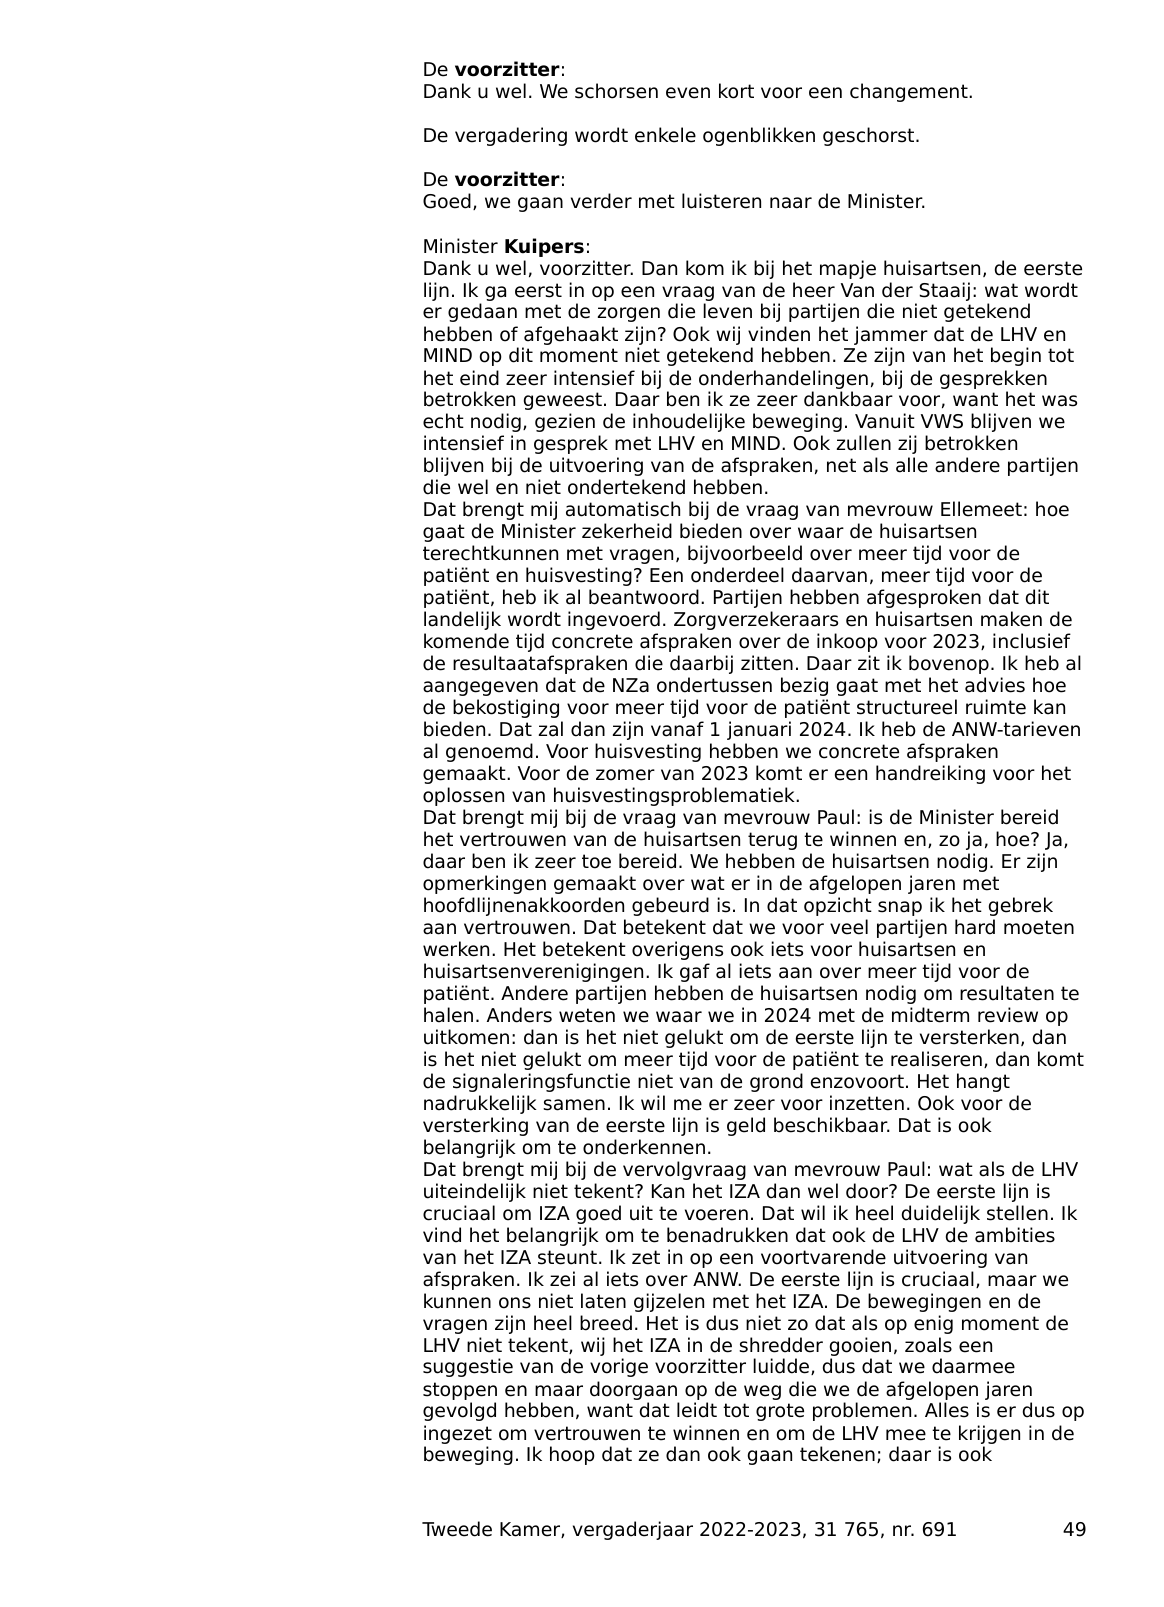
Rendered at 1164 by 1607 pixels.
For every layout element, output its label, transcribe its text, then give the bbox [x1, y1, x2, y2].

text De vergadering wordt enkele ogenblikken geschorst. [422, 125, 1087, 147]
text Dank u wel, voorzitter. Dan kom ik bij het mapje huisartsen, de eerste lijn. Ik ga eerst in op een vraag van de heer Van der Staaij: wat wordt er gedaan met de zorgen die leven bij partijen die niet getekend hebben of afgehaakt zijn? Ook wij vinden het jammer dat de LHV en MIND op dit moment niet getekend hebben. Ze zijn van het begin tot het eind zeer intensief bij de onderhandelingen, bij de gesprekken betrokken geweest. Daar ben ik ze zeer dankbaar voor, want het was echt nodig, gezien de inhoudelijke beweging. Vanuit VWS blijven we intensief in gesprek met LHV en MIND. Ook zullen zij betrokken blijven bij de uitvoering van de afspraken, net als alle andere partijen die wel en niet ondertekend hebben. [422, 257, 1087, 499]
text Dat brengt mij bij de vervolgvraag van mevrouw Paul: wat als de LHV uiteindelijk niet tekent? Kan het IZA dan wel door? De eerste lijn is cruciaal om IZA goed uit te voeren. Dat wil ik heel duidelijk stellen. Ik vind het belangrijk om te benadrukken dat ook de LHV de ambities van het IZA steunt. Ik zet in op een voortvarende uitvoering van afspraken. Ik zei al iets over ANW. De eerste lijn is cruciaal, maar we kunnen ons niet laten gijzelen met het IZA. De bewegingen en de vragen zijn heel breed. Het is dus niet zo dat als op enig moment de LHV niet tekent, wij het IZA in de shredder gooien, zoals een suggestie van de vorige voorzitter luidde, dus dat we daarmee stoppen en maar doorgaan op de weg die we de afgelopen jaren gevolgd hebben, want dat leidt tot grote problemen. Alles is er dus op ingezet om vertrouwen te winnen en om de LHV mee te krijgen in de beweging. Ik hoop dat ze dan ook gaan tekenen; daar is ook [422, 1159, 1087, 1466]
text Goed, we gaan verder met luisteren naar de Minister. [422, 191, 1087, 213]
text Dat brengt mij automatisch bij de vraag van mevrouw Ellemeet: hoe gaat de Minister zekerheid bieden over waar de huisartsen terechtkunnen met vragen, bijvoorbeeld over meer tijd voor de patiënt en huisvesting? Een onderdeel daarvan, meer tijd voor de patiënt, heb ik al beantwoord. Partijen hebben afgesproken dat dit landelijk wordt ingevoerd. Zorgverzekeraars en huisartsen maken de komende tijd concrete afspraken over de inkoop voor 2023, inclusief de resultaatafspraken die daarbij zitten. Daar zit ik bovenop. Ik heb al aangegeven dat de NZa ondertussen bezig gaat met het advies hoe de bekostiging voor meer tijd voor de patiënt structureel ruimte kan bieden. Dat zal dan zijn vanaf 1 januari 2024. Ik heb de ANW-tarieven al genoemd. Voor huisvesting hebben we concrete afspraken gemaakt. Voor de zomer van 2023 komt er een handreiking voor het oplossen van huisvestingsproblematiek. [422, 499, 1087, 807]
text De voorzitter: [422, 169, 1087, 191]
text Dank u wel. We schorsen even kort voor een changement. [422, 81, 1087, 103]
text Minister Kuipers: [422, 236, 1087, 257]
text De voorzitter: [422, 59, 1087, 81]
text Dat brengt mij bij de vraag van mevrouw Paul: is de Minister bereid het vertrouwen van de huisartsen terug te winnen en, zo ja, hoe? Ja, daar ben ik zeer toe bereid. We hebben de huisartsen nodig. Er zijn opmerkingen gemaakt over wat er in de afgelopen jaren met hoofdlijnenakkoorden gebeurd is. In dat opzicht snap ik het gebrek aan vertrouwen. Dat betekent dat we voor veel partijen hard moeten werken. Het betekent overigens ook iets voor huisartsen en huisartsenverenigingen. Ik gaf al iets aan over meer tijd voor de patiënt. Andere partijen hebben de huisartsen nodig om resultaten te halen. Anders weten we waar we in 2024 met de midterm review op uitkomen: dan is het niet gelukt om de eerste lijn te versterken, dan is het niet gelukt om meer tijd voor de patiënt te realiseren, dan komt de signaleringsfunctie niet van de grond enzovoort. Het hangt nadrukkelijk samen. Ik wil me er zeer voor inzetten. Ook voor de versterking van de eerste lijn is geld beschikbaar. Dat is ook belangrijk om te onderkennen. [422, 807, 1087, 1159]
